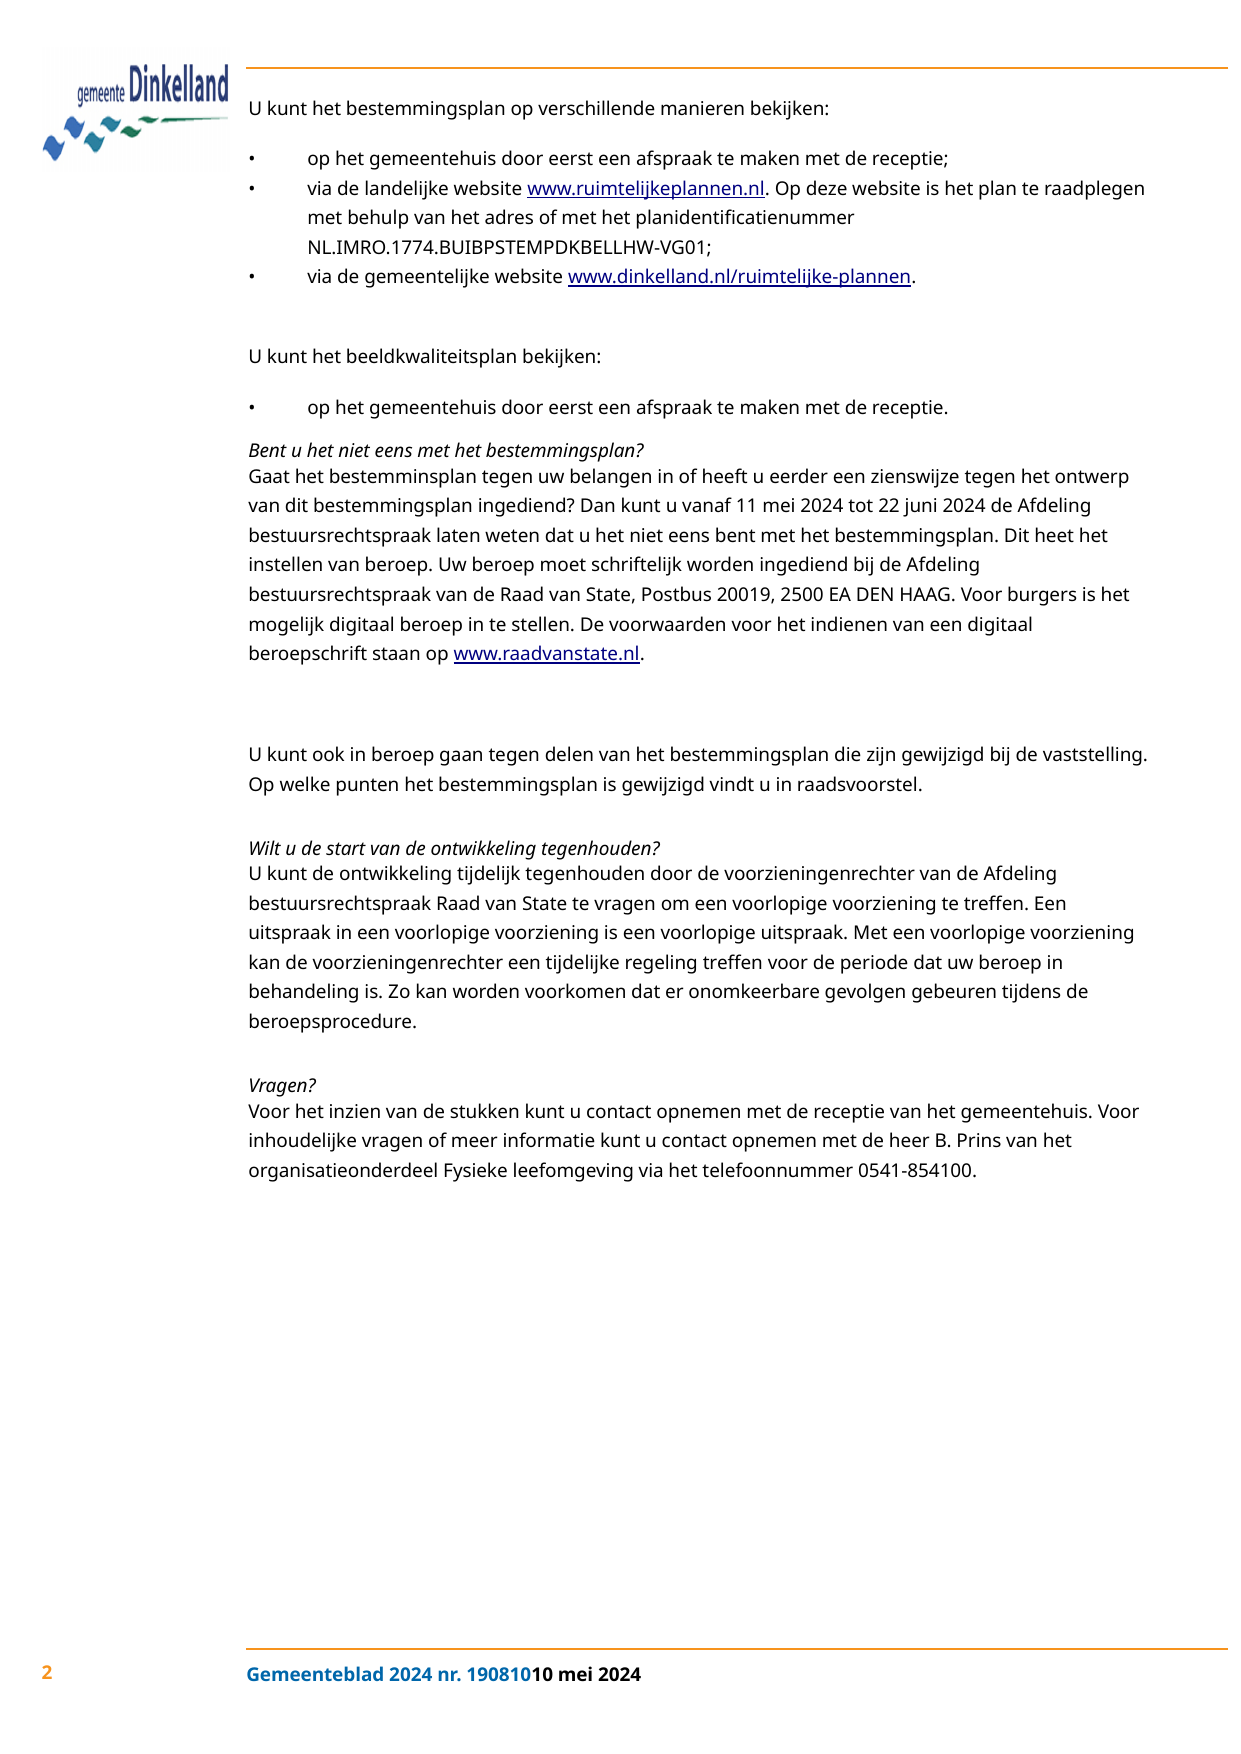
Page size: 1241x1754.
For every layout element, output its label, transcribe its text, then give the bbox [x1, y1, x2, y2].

text Vragen? [248, 1072, 1152, 1098]
text U kunt het beeldkwaliteitsplan bekijken: [248, 343, 1152, 369]
text Wilt u de start van de ontwikkeling tegenhouden? [248, 835, 1152, 860]
list op het gemeentehuis door eerst een afspraak te maken met de receptie; [248, 145, 1152, 171]
list op het gemeentehuis door eerst een afspraak te maken met de receptie. [248, 394, 1152, 420]
text Voor het inzien van de stukken kunt u contact opnemen met de receptie van het gemeentehuis. Voor inhoudelijke vragen of meer informatie kunt u contact opnemen met de heer B. Prins van het organisatieonderdeel Fysieke leefomgeving via het telefoonnummer 0541-854100. [248, 1098, 1152, 1183]
text U kunt de ontwikkeling tijdelijk tegenhouden door de voorzieningenrechter van de Afdeling bestuursrechtspraak Raad van State te vragen om een voorlopige voorziening te treffen. Een uitspraak in een voorlopige voorziening is een voorlopige uitspraak. Met een voorlopige voorziening kan de voorzieningenrechter een tijdelijke regeling treffen voor de periode dat uw beroep in behandeling is. Zo kan worden voorkomen dat er onomkeerbare gevolgen gebeuren tijdens de beroepsprocedure. [248, 860, 1152, 1034]
text U kunt het bestemmingsplan op verschillende manieren bekijken: [248, 95, 1152, 121]
text U kunt ook in beroep gaan tegen delen van het bestemmingsplan die zijn gewijzigd bij de vaststelling. Op welke punten het bestemmingsplan is gewijzigd vindt u in raadsvoorstel. [248, 741, 1152, 796]
text Bent u het niet eens met het bestemmingsplan? [248, 437, 1152, 463]
list via de landelijke website www.ruimtelijkeplannen.nl. Op deze website is het plan te raadplegen met behulp van het adres of met het planidentificatienummer NL.IMRO.1774.BUIBPSTEMPDKBELLHW-VG01; [248, 175, 1152, 260]
picture [41, 47, 231, 172]
text Gaat het bestemminsplan tegen uw belangen in of heeft u eerder een zienswijze tegen het ontwerp van dit bestemmingsplan ingediend? Dan kunt u vanaf 11 mei 2024 tot 22 juni 2024 de Afdeling bestuursrechtspraak laten weten dat u het niet eens bent met het bestemmingsplan. Dit heet het instellen van beroep. Uw beroep moet schriftelijk worden ingediend bij de Afdeling bestuursrechtspraak van de Raad van State, Postbus 20019, 2500 EA DEN HAAG. Voor burgers is het mogelijk digitaal beroep in te stellen. De voorwaarden voor het indienen van een digitaal beroepschrift staan op www.raadvanstate.nl. [248, 463, 1152, 666]
list via de gemeentelijke website www.dinkelland.nl/ruimtelijke-plannen. [248, 263, 1152, 289]
